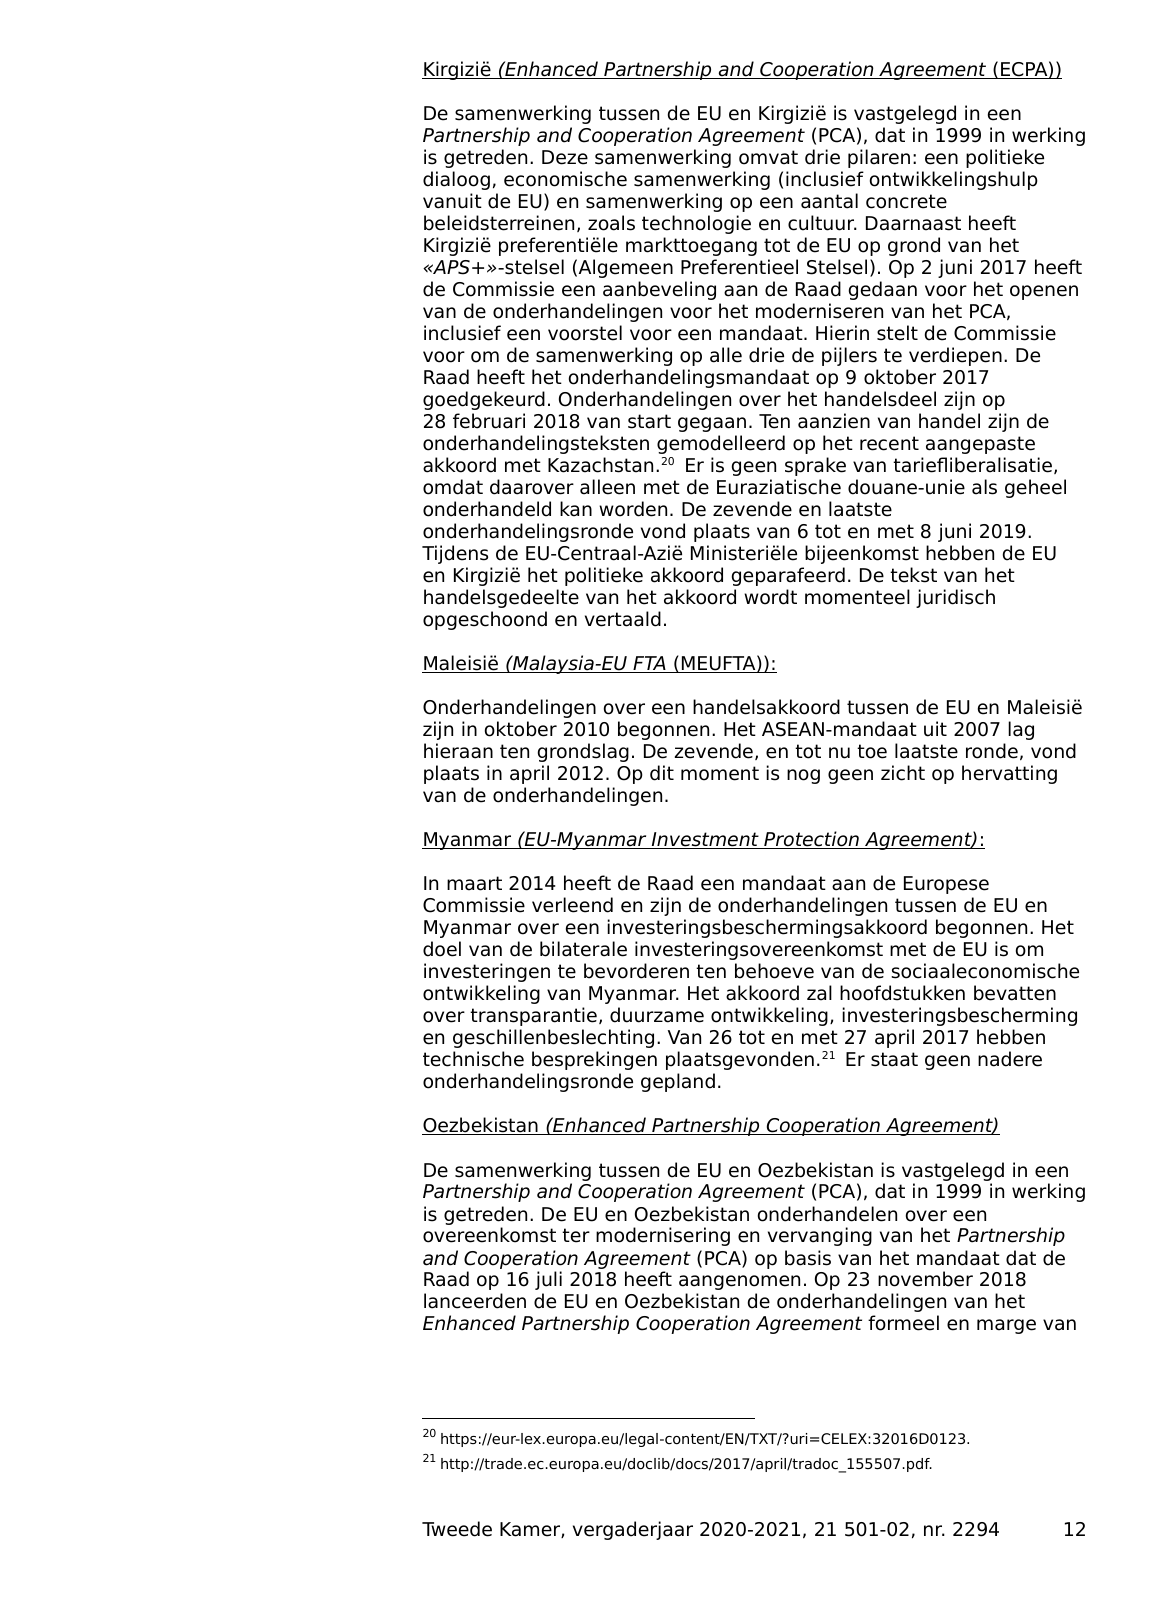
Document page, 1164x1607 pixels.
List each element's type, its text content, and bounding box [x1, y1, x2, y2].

text Onderhandelingen over een handelsakkoord tussen de EU en Maleisië zijn in oktober 2010 begonnen. Het ASEAN-mandaat uit 2007 lag hieraan ten grondslag. De zevende, en tot nu toe laatste ronde, vond plaats in april 2012. Op dit moment is nog geen zicht op hervatting van de onderhandelingen. [422, 697, 1087, 807]
text In maart 2014 heeft de Raad een mandaat aan de Europese Commissie verleend en zijn de onderhandelingen tussen de EU en Myanmar over een investeringsbeschermingsakkoord begonnen. Het doel van de bilaterale investeringsovereenkomst met de EU is om investeringen te bevorderen ten behoeve van de sociaaleconomische ontwikkeling van Myanmar. Het akkoord zal hoofdstukken bevatten over transparantie, duurzame ontwikkeling, investeringsbescherming en geschillenbeslechting. Van 26 tot en met 27 april 2017 hebben technische besprekingen plaatsgevonden. Er staat geen nadere onderhandelingsronde gepland. [422, 873, 1087, 1093]
subtitle Oezbekistan (Enhanced Partnership Cooperation Agreement) [422, 1115, 1087, 1137]
subtitle Myanmar (EU-Myanmar Investment Protection Agreement): [422, 829, 1087, 851]
subtitle Kirgizië (Enhanced Partnership and Cooperation Agreement (ECPA)) [422, 59, 1087, 81]
subtitle Maleisië (Malaysia-EU FTA (MEUFTA)): [422, 653, 1087, 675]
text https://eur-lex.europa.eu/legal-content/EN/TXT/?uri=CELEX:32016D0123. [422, 1427, 1087, 1449]
text De samenwerking tussen de EU en Oezbekistan is vastgelegd in een Partnership and Cooperation Agreement (PCA), dat in 1999 in werking is getreden. De EU en Oezbekistan onderhandelen over een overeenkomst ter modernisering en vervanging van het Partnership and Cooperation Agreement (PCA) op basis van het mandaat dat de Raad op 16 juli 2018 heeft aangenomen. Op 23 november 2018 lanceerden de EU en Oezbekistan de onderhandelingen van het Enhanced Partnership Cooperation Agreement formeel en marge van [422, 1159, 1087, 1335]
text De samenwerking tussen de EU en Kirgizië is vastgelegd in een Partnership and Cooperation Agreement (PCA), dat in 1999 in werking is getreden. Deze samenwerking omvat drie pilaren: een politieke dialoog, economische samenwerking (inclusief ontwikkelingshulp vanuit de EU) en samenwerking op een aantal concrete beleidsterreinen, zoals technologie en cultuur. Daarnaast heeft Kirgizië preferentiële markttoegang tot de EU op grond van het «APS+»-stelsel (Algemeen Preferentieel Stelsel). Op 2 juni 2017 heeft de Commissie een aanbeveling aan de Raad gedaan voor het openen van de onderhandelingen voor het moderniseren van het PCA, inclusief een voorstel voor een mandaat. Hierin stelt de Commissie voor om de samenwerking op alle drie de pijlers te verdiepen. De Raad heeft het onderhandelingsmandaat op 9 oktober 2017 goedgekeurd. Onderhandelingen over het handelsdeel zijn op 28 februari 2018 van start gegaan. Ten aanzien van handel zijn de onderhandelingsteksten gemodelleerd op het recent aangepaste akkoord met Kazachstan. Er is geen sprake van tariefliberalisatie, omdat daarover alleen met de Euraziatische douane-unie als geheel onderhandeld kan worden. De zevende en laatste onderhandelingsronde vond plaats van 6 tot en met 8 juni 2019. Tijdens de EU-Centraal-Azië Ministeriële bijeenkomst hebben de EU en Kirgizië het politieke akkoord geparafeerd. De tekst van het handelsgedeelte van het akkoord wordt momenteel juridisch opgeschoond en vertaald. [422, 103, 1087, 631]
text http://trade.ec.europa.eu/doclib/docs/2017/april/tradoc_155507.pdf. [422, 1452, 1087, 1474]
